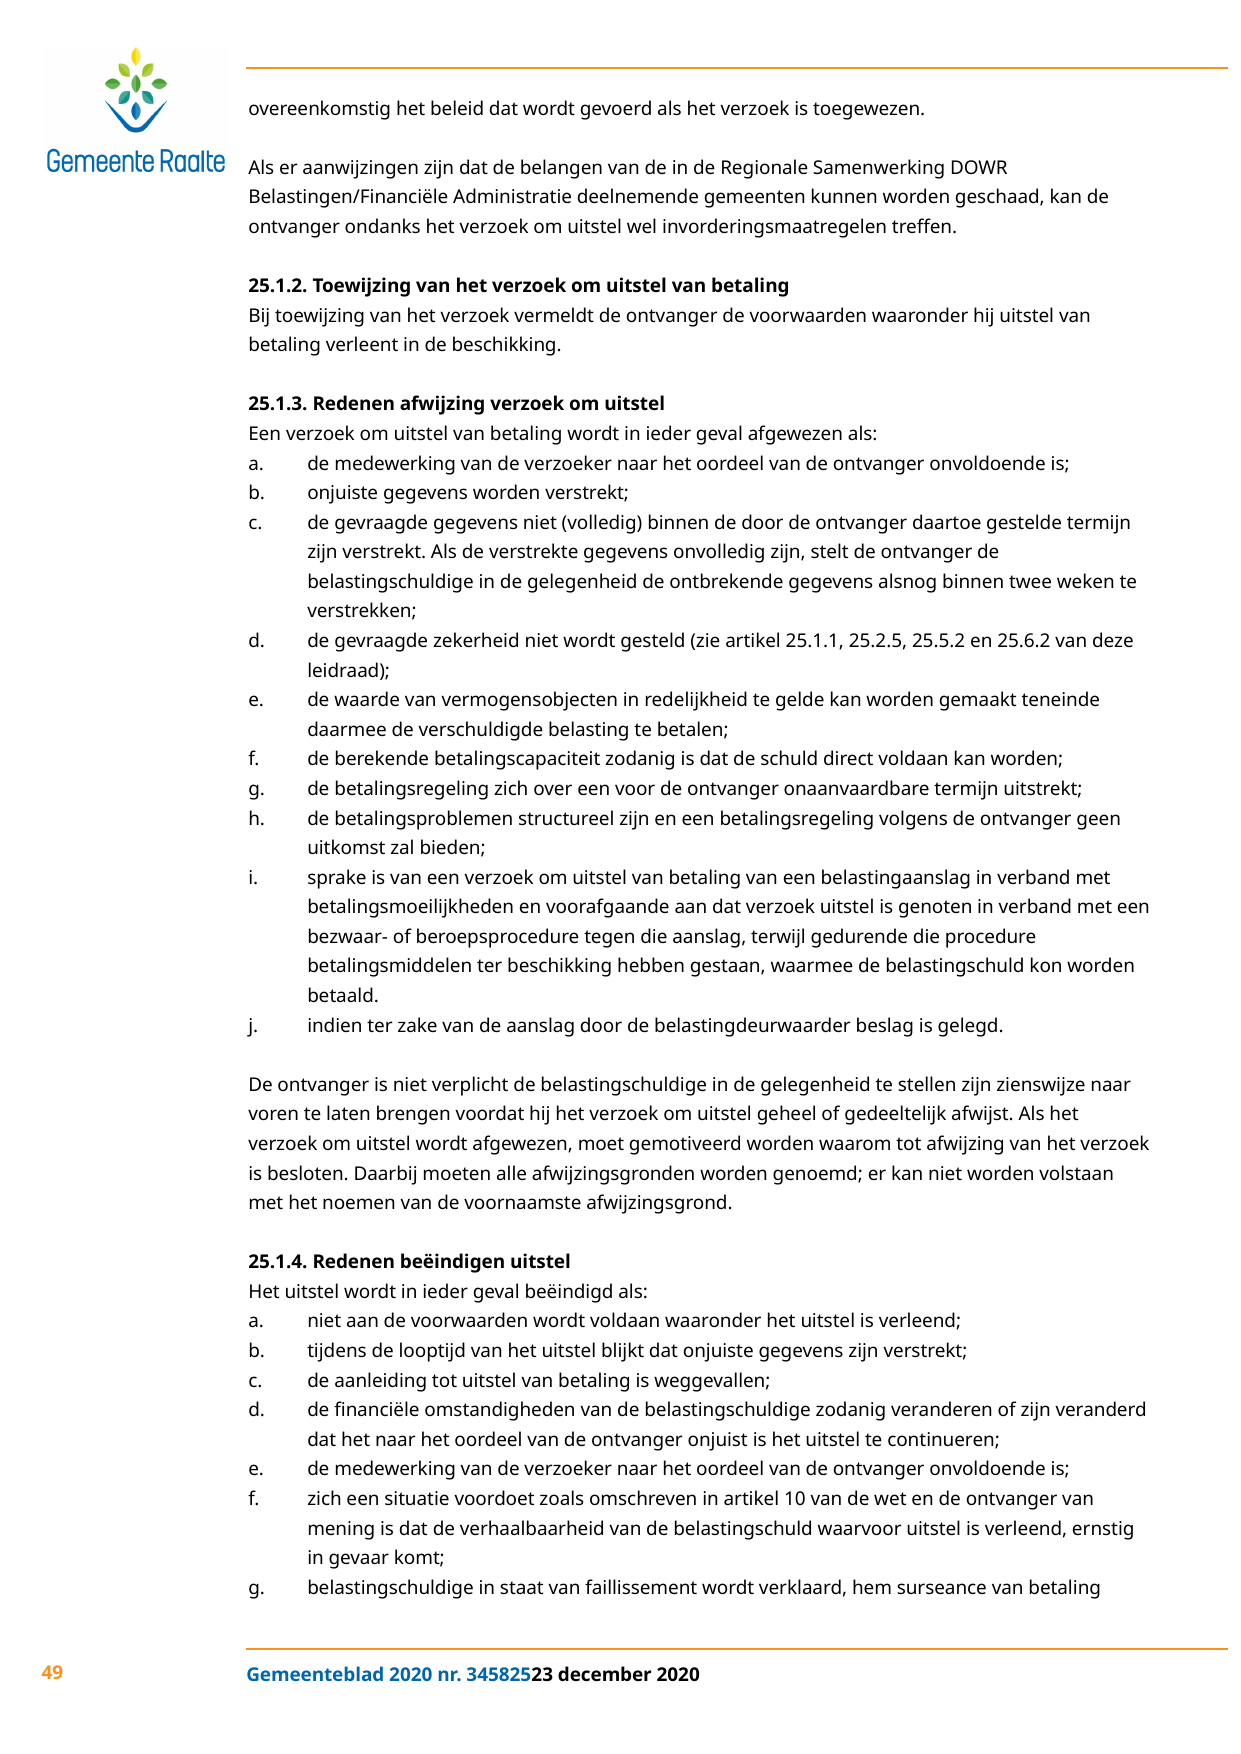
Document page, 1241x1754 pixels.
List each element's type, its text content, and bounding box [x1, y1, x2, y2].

list de financiële omstandigheden van de belastingschuldige zodanig veranderen of zijn veranderd dat het naar het oordeel van de ontvanger onjuist is het uitstel te continueren; [248, 1396, 1152, 1452]
list de medewerking van de verzoeker naar het oordeel van de ontvanger onvoldoende is; [248, 1456, 1152, 1481]
text Bij toewijzing van het verzoek vermeldt de ontvanger de voorwaarden waaronder hij uitstel van betaling verleent in de beschikking. [248, 302, 1152, 357]
text 25.1.3. Redenen afwijzing verzoek om uitstel [248, 391, 1152, 416]
list de waarde van vermogensobjecten in redelijkheid te gelde kan worden gemaakt teneinde daarmee de verschuldigde belasting te betalen; [248, 686, 1152, 742]
list tijdens de looptijd van het uitstel blijkt dat onjuiste gegevens zijn verstrekt; [248, 1337, 1152, 1363]
list de gevraagde gegevens niet (volledig) binnen de door de ontvanger daartoe gestelde termijn zijn verstrekt. Als de verstrekte gegevens onvolledig zijn, stelt de ontvanger de belastingschuldige in de gelegenheid de ontbrekende gegevens alsnog binnen twee weken te verstrekken; [248, 509, 1152, 623]
list de medewerking van de verzoeker naar het oordeel van de ontvanger onvoldoende is; [248, 450, 1152, 476]
text 25.1.2. Toewijzing van het verzoek om uitstel van betaling [248, 272, 1152, 298]
text Het uitstel wordt in ieder geval beëindigd als: [248, 1278, 1152, 1304]
list sprake is van een verzoek om uitstel van betaling van een belastingaanslag in verband met betalingsmoeilijkheden en voorafgaande aan dat verzoek uitstel is genoten in verband met een bezwaar- of beroepsprocedure tegen die aanslag, terwijl gedurende die procedure betalingsmiddelen ter beschikking hebben gestaan, waarmee de belastingschuld kon worden betaald. [248, 864, 1152, 1008]
list de aanleiding tot uitstel van betaling is weggevallen; [248, 1367, 1152, 1393]
list de betalingsproblemen structureel zijn en een betalingsregeling volgens de ontvanger geen uitkomst zal bieden; [248, 805, 1152, 860]
list niet aan de voorwaarden wordt voldaan waaronder het uitstel is verleend; [248, 1308, 1152, 1333]
list de betalingsregeling zich over een voor de ontvanger onaanvaardbare termijn uitstrekt; [248, 775, 1152, 801]
text overeenkomstig het beleid dat wordt gevoerd als het verzoek is toegewezen. [248, 95, 1152, 121]
list onjuiste gegevens worden verstrekt; [248, 479, 1152, 505]
text Een verzoek om uitstel van betaling wordt in ieder geval afgewezen als: [248, 420, 1152, 446]
text Als er aanwijzingen zijn dat de belangen van de in de Regionale Samenwerking DOWR Belastingen/Financiële Administratie deelnemende gemeenten kunnen worden geschaad, kan de ontvanger ondanks het verzoek om uitstel wel invorderingsmaatregelen treffen. [248, 154, 1152, 239]
list belastingschuldige in staat van faillissement wordt verklaard, hem surseance van betaling [248, 1574, 1152, 1600]
list zich een situatie voordoet zoals omschreven in artikel 10 van de wet en de ontvanger van mening is dat de verhaalbaarheid van de belastingschuld waarvoor uitstel is verleend, ernstig in gevaar komt; [248, 1485, 1152, 1570]
list indien ter zake van de aanslag door de belastingdeurwaarder beslag is gelegd. [248, 1012, 1152, 1038]
text De ontvanger is niet verplicht de belastingschuldige in de gelegenheid te stellen zijn zienswijze naar voren te laten brengen voordat hij het verzoek om uitstel geheel of gedeeltelijk afwijst. Als het verzoek om uitstel wordt afgewezen, moet gemotiveerd worden waarom tot afwijzing van het verzoek is besloten. Daarbij moeten alle afwijzingsgronden worden genoemd; er kan niet worden volstaan met het noemen van de voornaamste afwijzingsgrond. [248, 1071, 1152, 1215]
list de berekende betalingscapaciteit zodanig is dat de schuld direct voldaan kan worden; [248, 746, 1152, 771]
list de gevraagde zekerheid niet wordt gesteld (zie artikel 25.1.1, 25.2.5, 25.5.2 en 25.6.2 van deze leidraad); [248, 627, 1152, 683]
picture [41, 47, 231, 172]
text 25.1.4. Redenen beëindigen uitstel [248, 1248, 1152, 1274]
